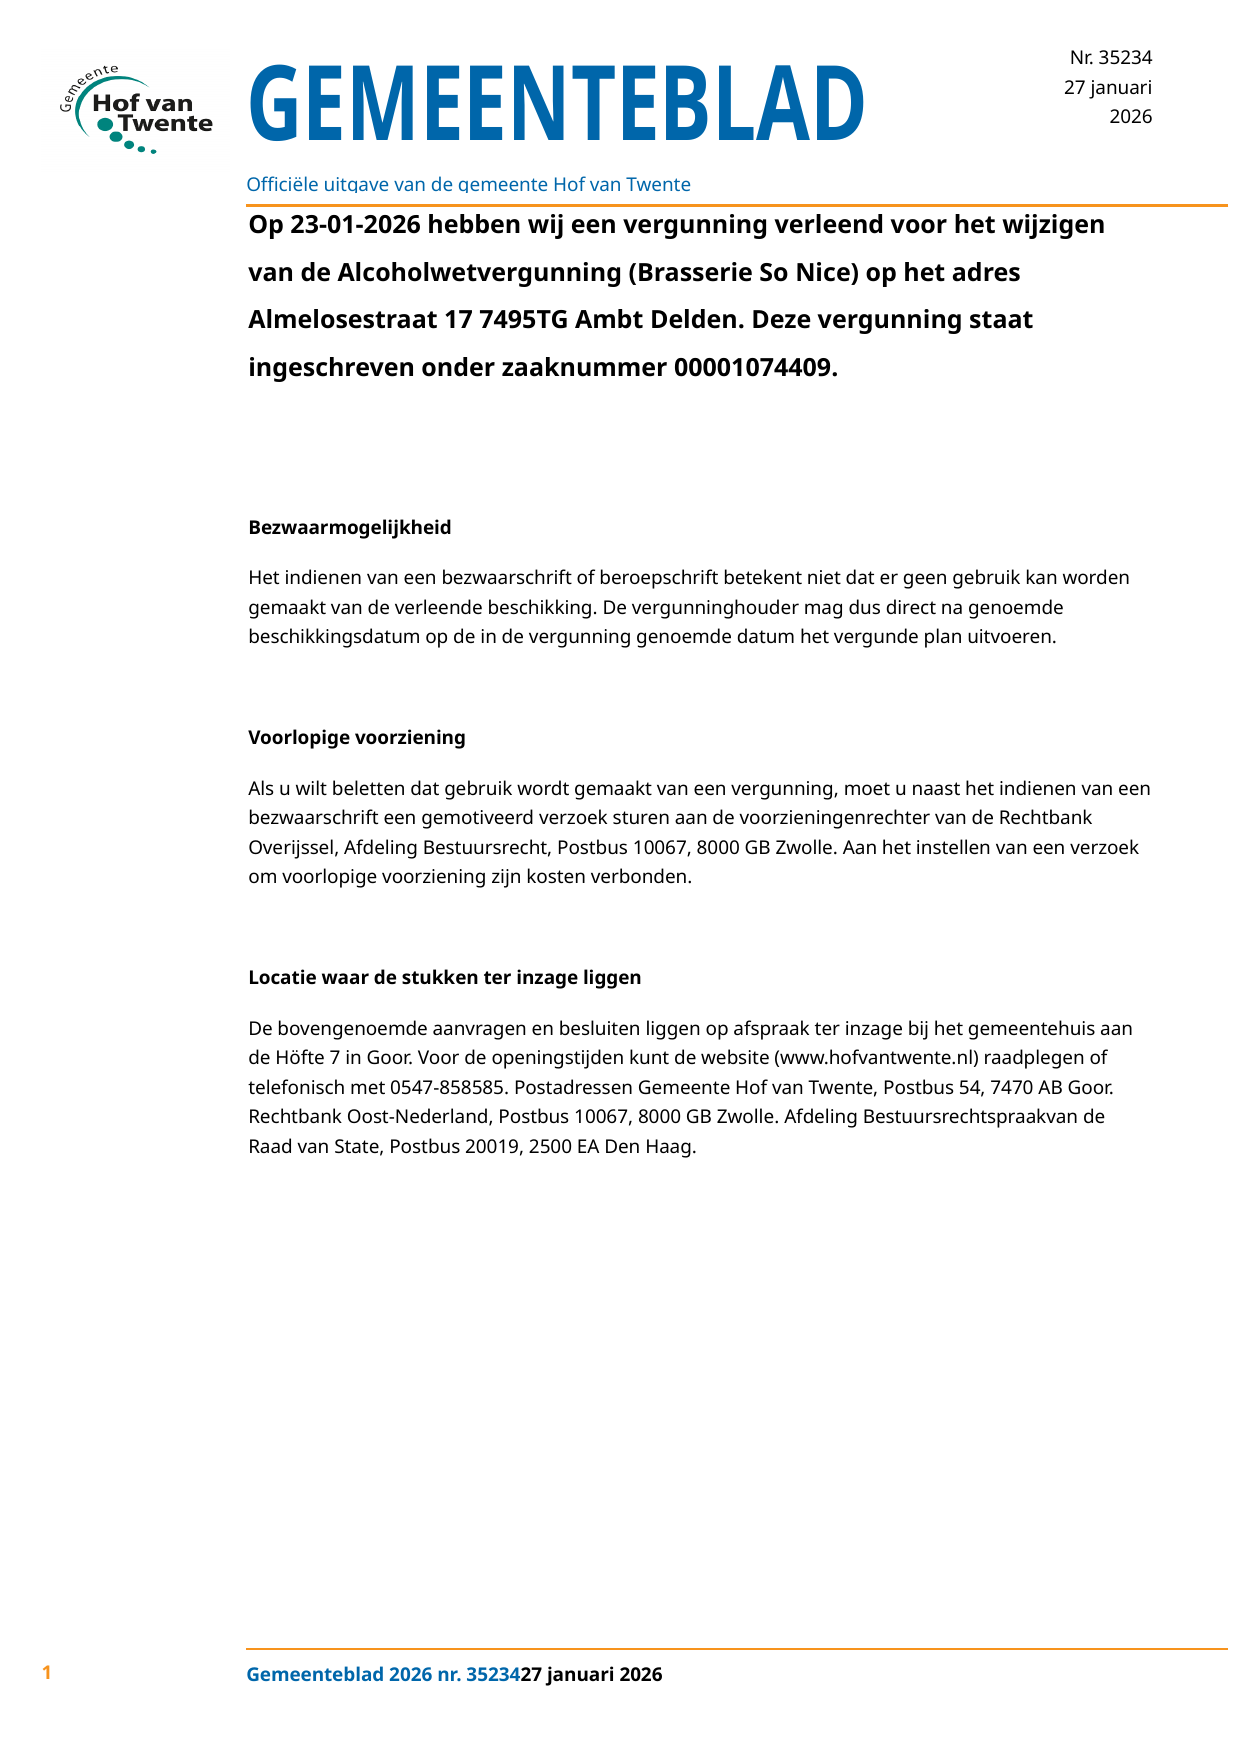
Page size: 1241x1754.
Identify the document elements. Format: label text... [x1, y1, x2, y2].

text Locatie waar de stukken ter inzage liggen [248, 964, 1152, 990]
text Bezwaarmogelijkheid [248, 514, 1152, 540]
text Voorlopige voorziening [248, 724, 1152, 750]
picture [41, 47, 231, 172]
text Het indienen van een bezwaarschrift of beroepschrift betekent niet dat er geen gebruik kan worden gemaakt van de verleende beschikking. De vergunninghouder mag dus direct na genoemde beschikkingsdatum op de in de vergunning genoemde datum het vergunde plan uitvoeren. [248, 564, 1152, 649]
text Als u wilt beletten dat gebruik wordt gemaakt van een vergunning, moet u naast het indienen van een bezwaarschrift een gemotiveerd verzoek sturen aan de voorzieningenrechter van de Rechtbank Overijssel, Afdeling Bestuursrecht, Postbus 10067, 8000 GB Zwolle. Aan het instellen van een verzoek om voorlopige voorziening zijn kosten verbonden. [248, 775, 1152, 889]
text Op 23-01-2026 hebben wij een vergunning verleend voor het wijzigen van de Alcoholwetvergunning (Brasserie So Nice) op het adres Almelosestraat 17 7495TG Ambt Delden. Deze vergunning staat ingeschreven onder zaaknummer 00001074409. [248, 207, 1152, 384]
text De bovengenoemde aanvragen en besluiten liggen op afspraak ter inzage bij het gemeentehuis aan de Höfte 7 in Goor. Voor de openingstijden kunt de website (www.hofvantwente.nl) raadplegen of telefonisch met 0547-858585. Postadressen Gemeente Hof van Twente, Postbus 54, 7470 AB Goor. Rechtbank Oost-Nederland, Postbus 10067, 8000 GB Zwolle. Afdeling Bestuursrechtspraakvan de Raad van State, Postbus 20019, 2500 EA Den Haag. [248, 1015, 1152, 1159]
